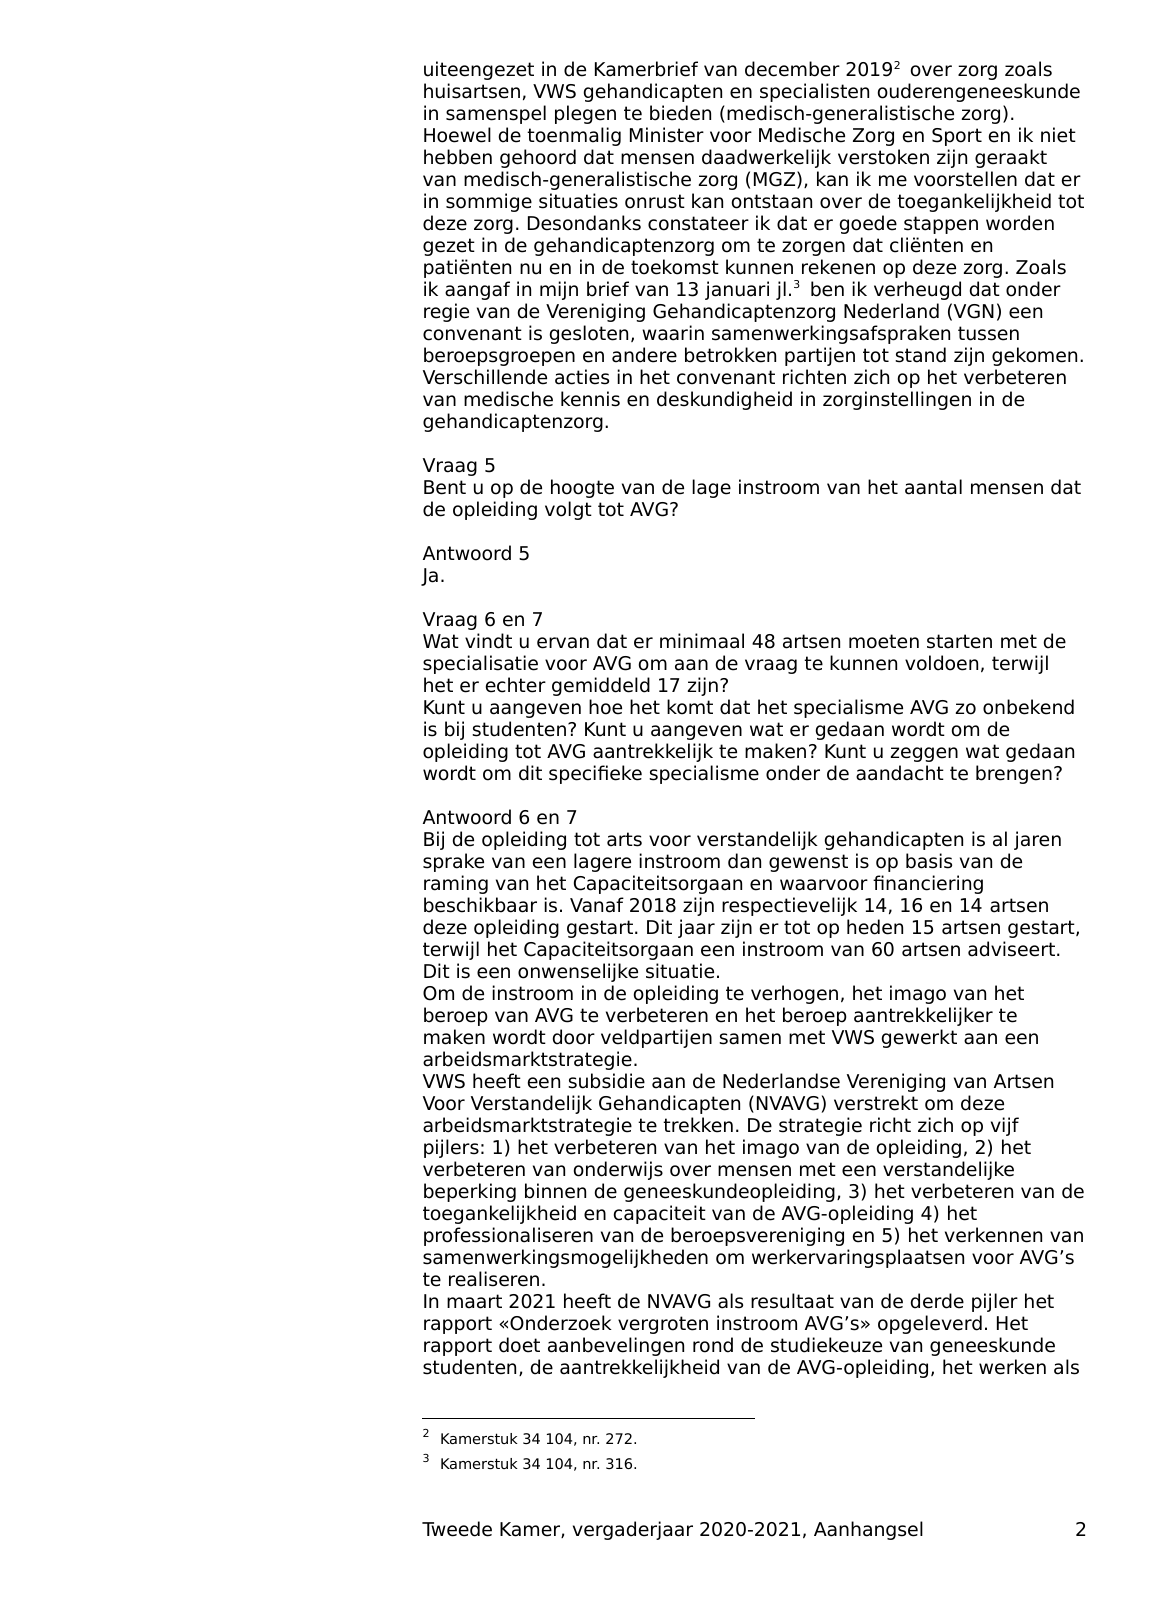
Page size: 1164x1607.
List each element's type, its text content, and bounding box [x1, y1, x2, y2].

text uiteengezet in de Kamerbrief van december 2019 over zorg zoals huisartsen, VWS gehandicapten en specialisten ouderengeneeskunde in samenspel plegen te bieden (medisch-generalistische zorg). Hoewel de toenmalig Minister voor Medische Zorg en Sport en ik niet hebben gehoord dat mensen daadwerkelijk verstoken zijn geraakt van medisch-generalistische zorg (MGZ), kan ik me voorstellen dat er in sommige situaties onrust kan ontstaan over de toegankelijkheid tot deze zorg. Desondanks constateer ik dat er goede stappen worden gezet in de gehandicaptenzorg om te zorgen dat cliënten en patiënten nu en in de toekomst kunnen rekenen op deze zorg. Zoals ik aangaf in mijn brief van 13 januari jl. ben ik verheugd dat onder regie van de Vereniging Gehandicaptenzorg Nederland (VGN) een convenant is gesloten, waarin samenwerkingsafspraken tussen beroepsgroepen en andere betrokken partijen tot stand zijn gekomen. Verschillende acties in het convenant richten zich op het verbeteren van medische kennis en deskundigheid in zorginstellingen in de gehandicaptenzorg. [422, 59, 1087, 433]
text Ja. [422, 565, 1087, 587]
text Bij de opleiding tot arts voor verstandelijk gehandicapten is al jaren sprake van een lagere instroom dan gewenst is op basis van de raming van het Capaciteitsorgaan en waarvoor financiering beschikbaar is. Vanaf 2018 zijn respectievelijk 14, 16 en 14 artsen deze opleiding gestart. Dit jaar zijn er tot op heden 15 artsen gestart, terwijl het Capaciteitsorgaan een instroom van 60 artsen adviseert. Dit is een onwenselijke situatie. [422, 829, 1087, 983]
text Kamerstuk 34 104, nr. 316. [422, 1452, 1087, 1474]
text Antwoord 5 [422, 543, 1087, 565]
text Bent u op de hoogte van de lage instroom van het aantal mensen dat de opleiding volgt tot AVG? [422, 477, 1087, 521]
text Antwoord 6 en 7 [422, 807, 1087, 829]
text Kamerstuk 34 104, nr. 272. [422, 1427, 1087, 1449]
text Vraag 6 en 7 [422, 609, 1087, 631]
text Vraag 5 [422, 455, 1087, 477]
text Kunt u aangeven hoe het komt dat het specialisme AVG zo onbekend is bij studenten? Kunt u aangeven wat er gedaan wordt om de opleiding tot AVG aantrekkelijk te maken? Kunt u zeggen wat gedaan wordt om dit specifieke specialisme onder de aandacht te brengen? [422, 697, 1087, 785]
text Om de instroom in de opleiding te verhogen, het imago van het beroep van AVG te verbeteren en het beroep aantrekkelijker te maken wordt door veldpartijen samen met VWS gewerkt aan een arbeidsmarktstrategie. [422, 983, 1087, 1071]
text VWS heeft een subsidie aan de Nederlandse Vereniging van Artsen Voor Verstandelijk Gehandicapten (NVAVG) verstrekt om deze arbeidsmarktstrategie te trekken. De strategie richt zich op vijf pijlers: 1) het verbeteren van het imago van de opleiding, 2) het verbeteren van onderwijs over mensen met een verstandelijke beperking binnen de geneeskundeopleiding, 3) het verbeteren van de toegankelijkheid en capaciteit van de AVG-opleiding 4) het professionaliseren van de beroepsvereniging en 5) het verkennen van samenwerkingsmogelijkheden om werkervaringsplaatsen voor AVG’s te realiseren. [422, 1071, 1087, 1291]
text Wat vindt u ervan dat er minimaal 48 artsen moeten starten met de specialisatie voor AVG om aan de vraag te kunnen voldoen, terwijl het er echter gemiddeld 17 zijn? [422, 631, 1087, 697]
text In maart 2021 heeft de NVAVG als resultaat van de derde pijler het rapport «Onderzoek vergroten instroom AVG’s» opgeleverd. Het rapport doet aanbevelingen rond de studiekeuze van geneeskunde studenten, de aantrekkelijkheid van de AVG-opleiding, het werken als [422, 1291, 1087, 1379]
